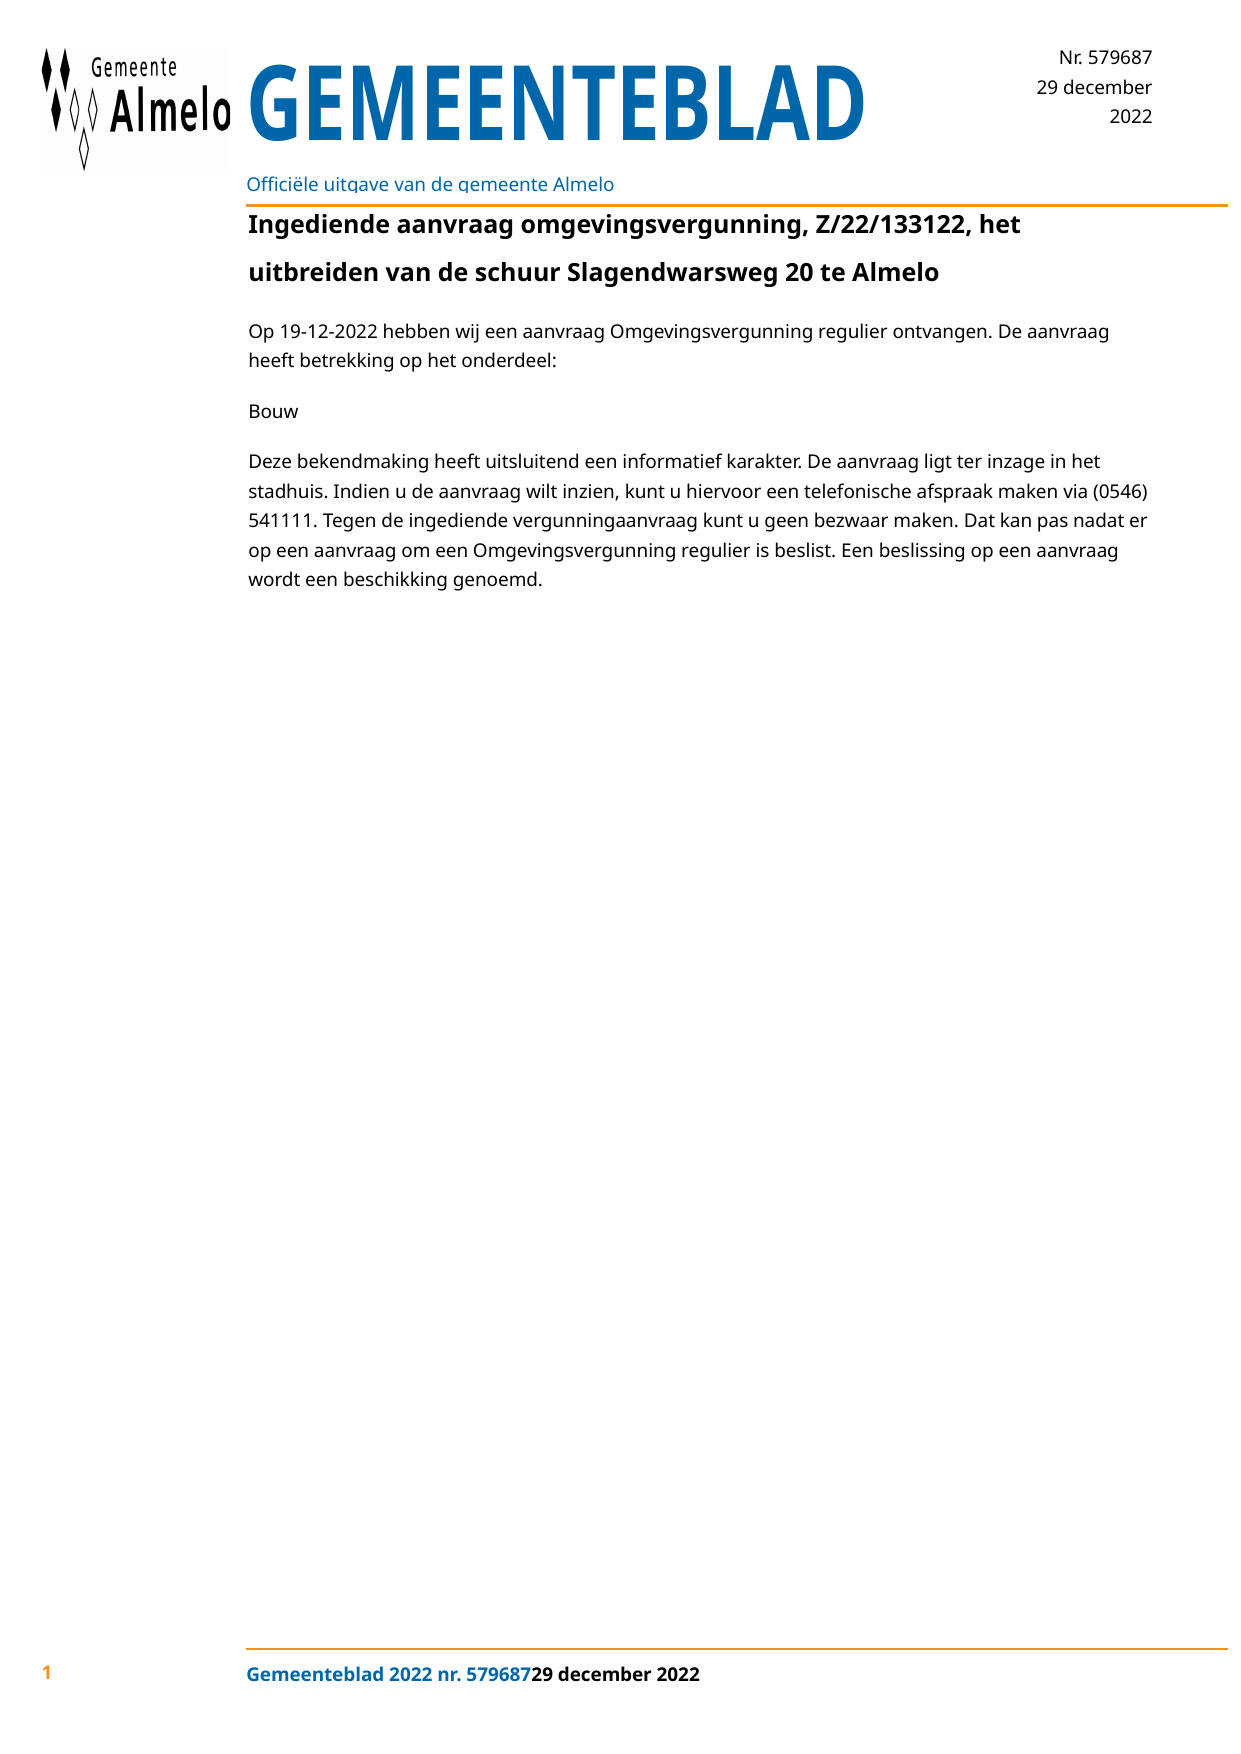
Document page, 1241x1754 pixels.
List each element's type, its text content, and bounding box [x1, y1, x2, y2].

text Op 19-12-2022 hebben wij een aanvraag Omgevingsvergunning regulier ontvangen. De aanvraag heeft betrekking op het onderdeel: [248, 318, 1152, 373]
text Bouw [248, 398, 1152, 424]
picture [41, 47, 231, 172]
text Ingediende aanvraag omgevingsvergunning, Z/22/133122, het uitbreiden van de schuur Slagendwarsweg 20 te Almelo [248, 207, 1152, 288]
text Deze bekendmaking heeft uitsluitend een informatief karakter. De aanvraag ligt ter inzage in het stadhuis. Indien u de aanvraag wilt inzien, kunt u hiervoor een telefonische afspraak maken via (0546) 541111. Tegen de ingediende vergunningaanvraag kunt u geen bezwaar maken. Dat kan pas nadat er op een aanvraag om een Omgevingsvergunning regulier is beslist. Een beslissing op een aanvraag wordt een beschikking genoemd. [248, 448, 1152, 592]
